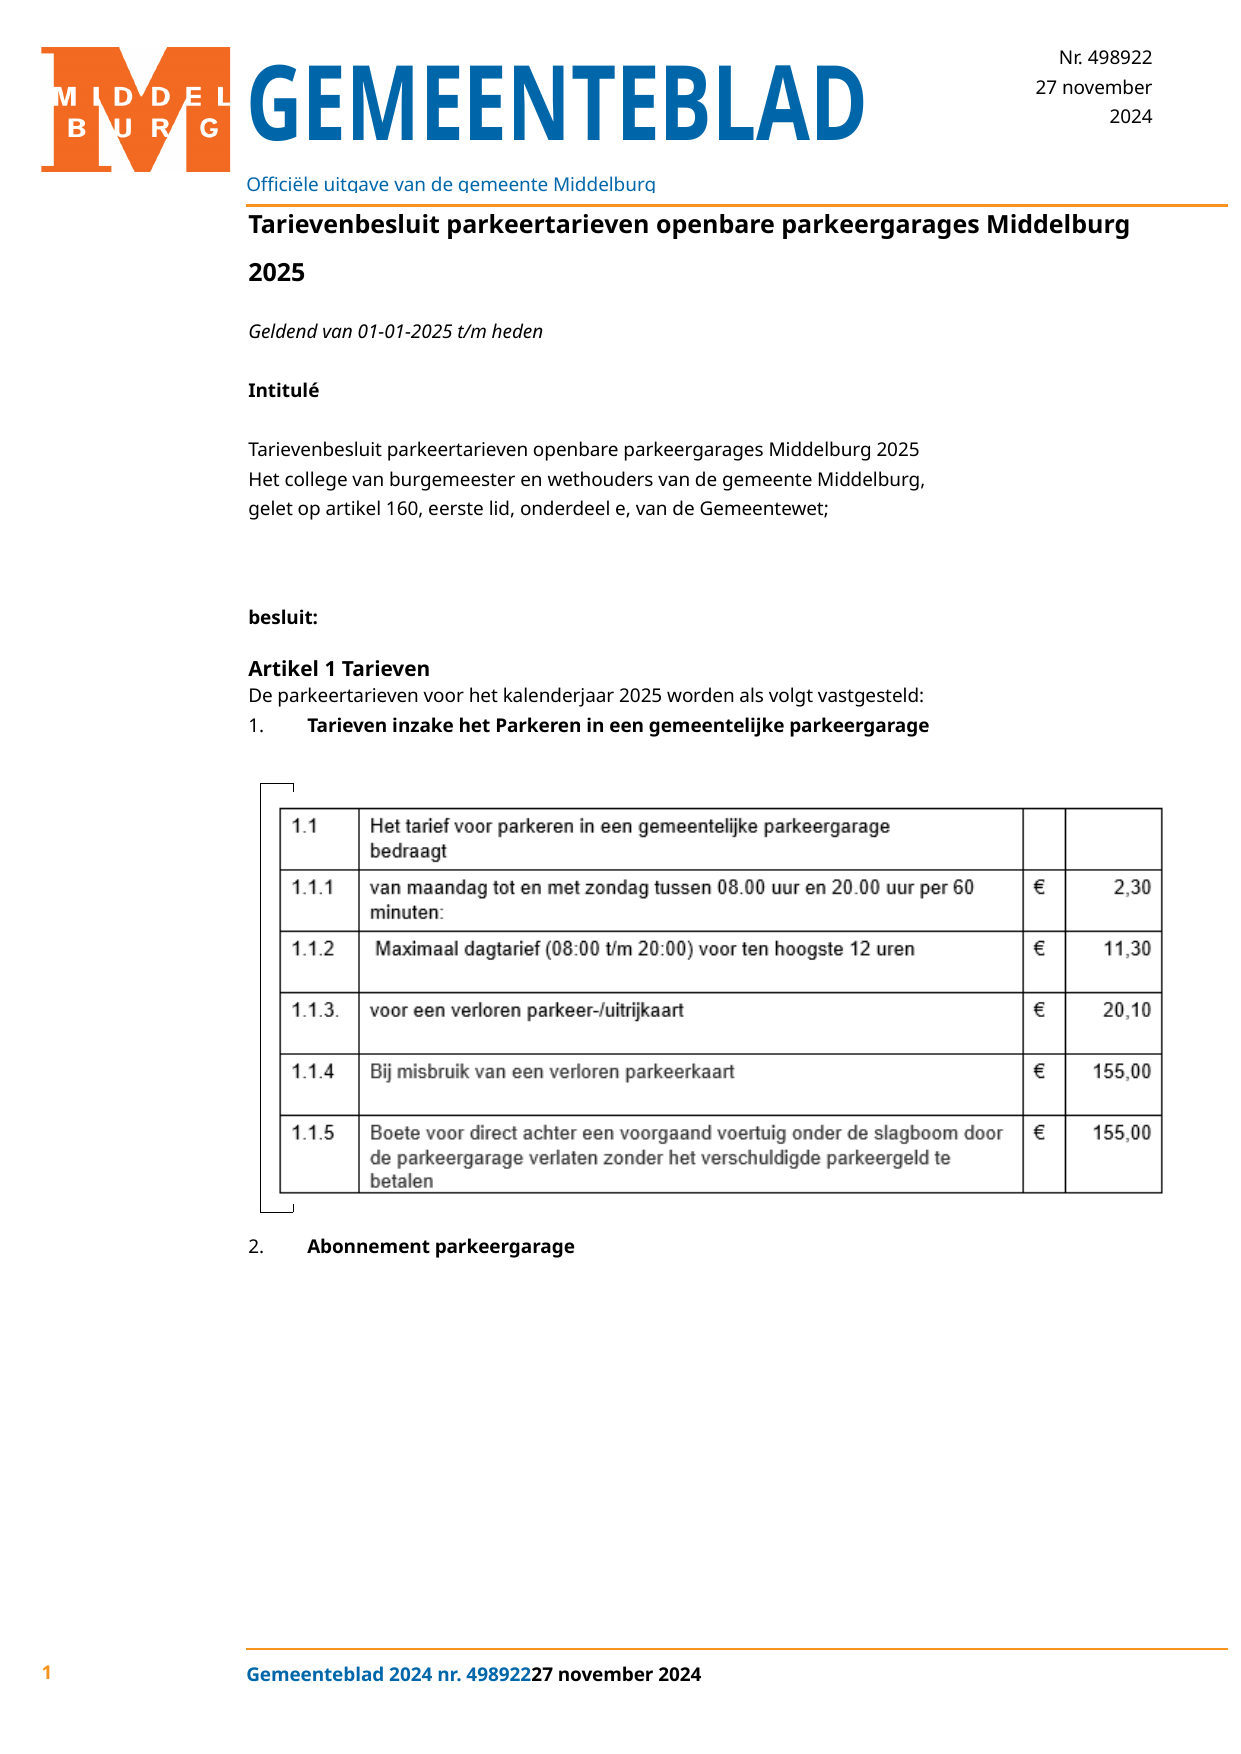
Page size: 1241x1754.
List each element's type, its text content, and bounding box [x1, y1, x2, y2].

text Geldend van 01-01-2025 t/m heden [248, 318, 1152, 344]
text Het college van burgemeester en wethouders van de gemeente Middelburg, [248, 466, 1152, 492]
text Artikel 1 Tarieven [248, 654, 1152, 683]
picture [268, 792, 1173, 1204]
text besluit: [248, 604, 1152, 629]
list Abonnement parkeergarage [248, 1233, 1152, 1259]
list Tarieven inzake het Parkeren in een gemeentelijke parkeergarage [248, 712, 1152, 738]
text gelet op artikel 160, eerste lid, onderdeel e, van de Gemeentewet; [248, 495, 1152, 521]
text De parkeertarieven voor het kalenderjaar 2025 worden als volgt vastgesteld: [248, 683, 1152, 708]
text Tarievenbesluit parkeertarieven openbare parkeergarages Middelburg 2025 [248, 207, 1152, 288]
text Tarievenbesluit parkeertarieven openbare parkeergarages Middelburg 2025 [248, 436, 1152, 462]
picture [41, 47, 231, 172]
text Intitulé [248, 377, 1152, 403]
